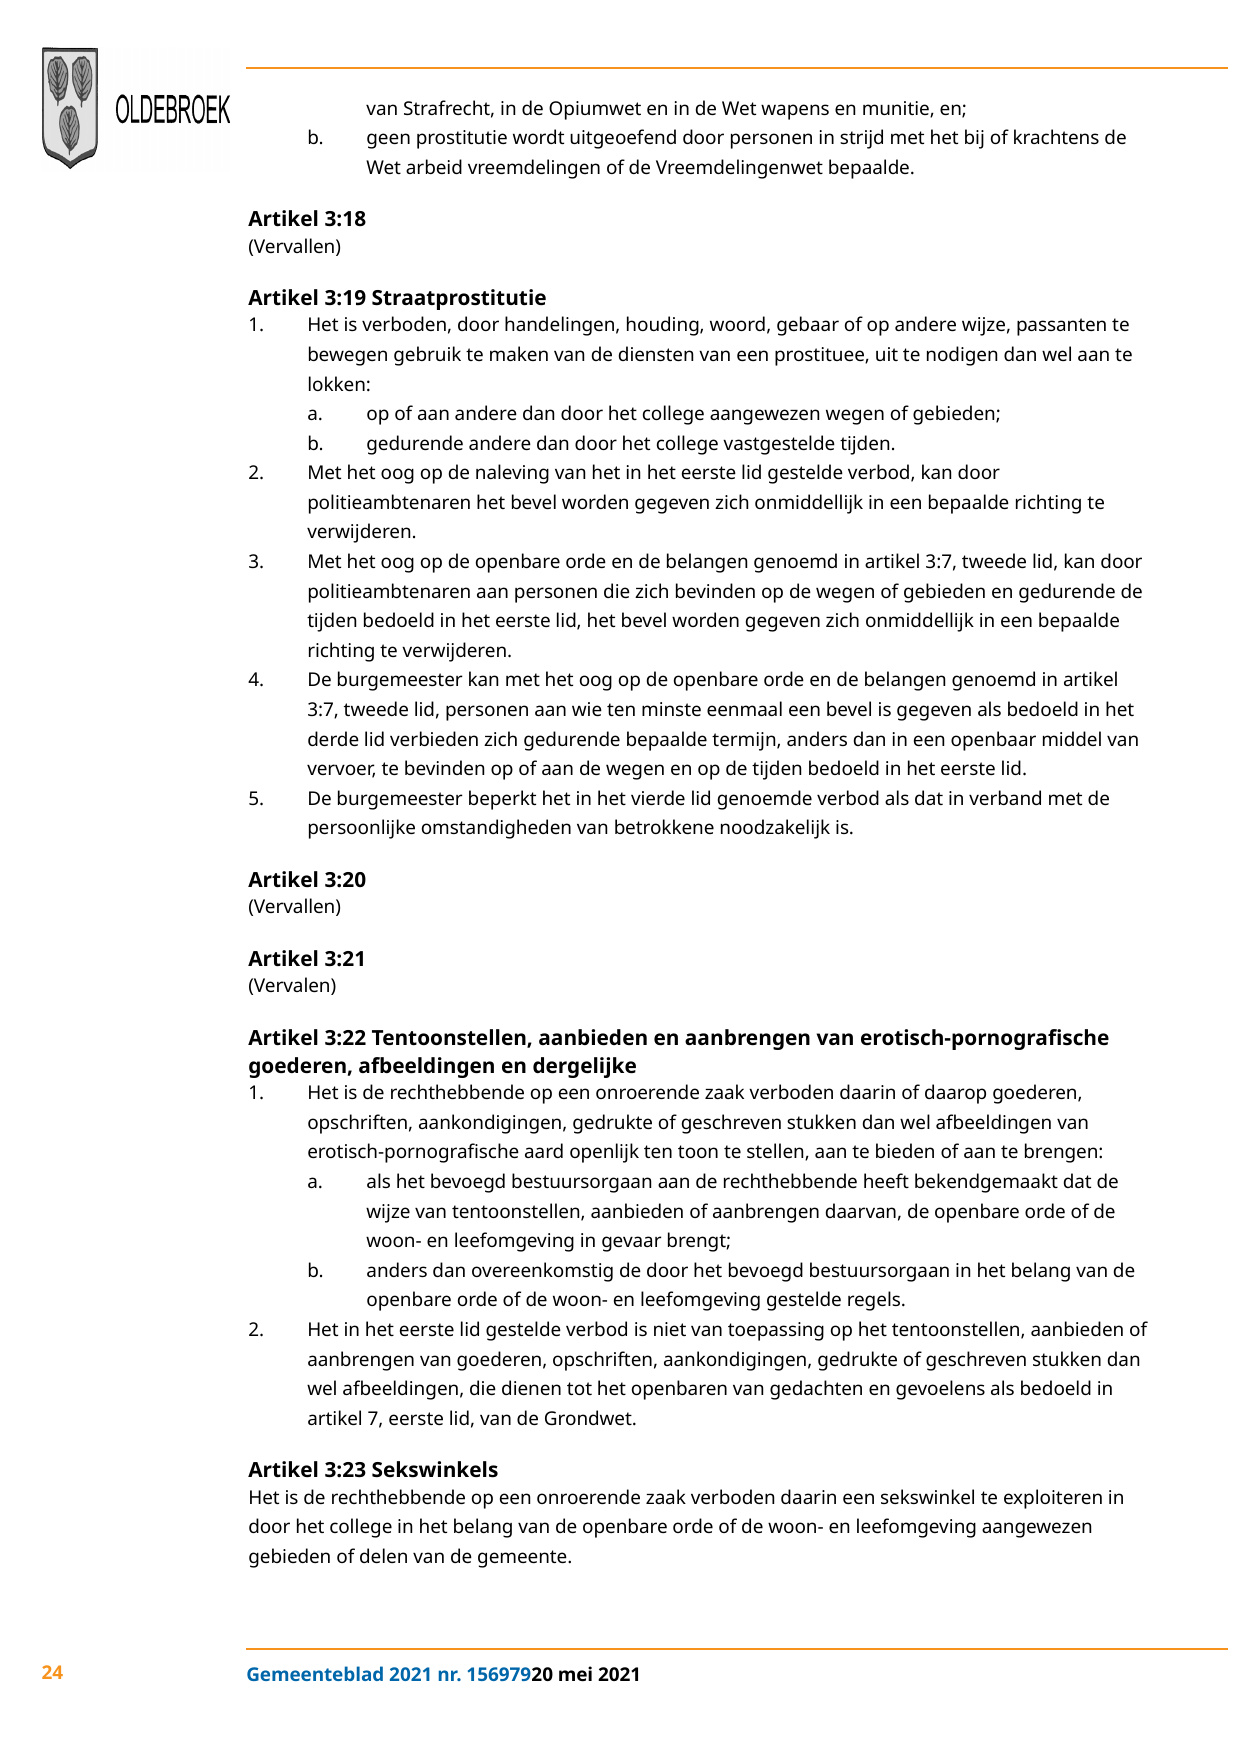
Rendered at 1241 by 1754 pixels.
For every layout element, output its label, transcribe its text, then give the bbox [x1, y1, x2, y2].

list Het is verboden, door handelingen, houding, woord, gebaar of op andere wijze, passanten te bewegen gebruik te maken van de diensten van een prostituee, uit te nodigen dan wel aan te lokken: [248, 312, 1152, 397]
text Artikel 3:22 Tentoonstellen, aanbieden en aanbrengen van erotisch-pornografische goederen, afbeeldingen en dergelijke [248, 1023, 1152, 1079]
list geen prostitutie wordt uitgeoefend door personen in strijd met het bij of krachtens de Wet arbeid vreemdelingen of de Vreemdelingenwet bepaalde. [307, 124, 1152, 180]
list Het is de rechthebbende op een onroerende zaak verboden daarin of daarop goederen, opschriften, aankondigingen, gedrukte of geschreven stukken dan wel afbeeldingen van erotisch-pornografische aard openlijk ten toon te stellen, aan te bieden of aan te brengen: [248, 1079, 1152, 1164]
text Artikel 3:18 [248, 204, 1152, 233]
list De burgemeester kan met het oog op de openbare orde en de belangen genoemd in artikel 3:7, tweede lid, personen aan wie ten minste eenmaal een bevel is gegeven als bedoeld in het derde lid verbieden zich gedurende bepaalde termijn, anders dan in een openbaar middel van vervoer, te bevinden op of aan de wegen en op de tijden bedoeld in het eerste lid. [248, 667, 1152, 781]
list Met het oog op de naleving van het in het eerste lid gestelde verbod, kan door politieambtenaren het bevel worden gegeven zich onmiddellijk in een bepaalde richting te verwijderen. [248, 459, 1152, 544]
list gedurende andere dan door het college vastgestelde tijden. [307, 430, 1152, 456]
list op of aan andere dan door het college aangewezen wegen of gebieden; [307, 400, 1152, 426]
text Het is de rechthebbende op een onroerende zaak verboden daarin een sekswinkel te exploiteren in door het college in het belang van de openbare orde of de woon- en leefomgeving aangewezen gebieden of delen van de gemeente. [248, 1484, 1152, 1569]
list Met het oog op de openbare orde en de belangen genoemd in artikel 3:7, tweede lid, kan door politieambtenaren aan personen die zich bevinden op de wegen of gebieden en gedurende de tijden bedoeld in het eerste lid, het bevel worden gegeven zich onmiddellijk in een bepaalde richting te verwijderen. [248, 548, 1152, 663]
text (Vervalen) [248, 972, 1152, 998]
text Artikel 3:21 [248, 944, 1152, 972]
text (Vervallen) [248, 893, 1152, 919]
list De burgemeester beperkt het in het vierde lid genoemde verbod als dat in verband met de persoonlijke omstandigheden van betrokkene noodzakelijk is. [248, 785, 1152, 840]
list van Strafrecht, in de Opiumwet en in de Wet wapens en munitie, en; [307, 95, 1152, 121]
text Artikel 3:23 Sekswinkels [248, 1455, 1152, 1484]
text Artikel 3:19 Straatprostitutie [248, 283, 1152, 312]
list als het bevoegd bestuursorgaan aan de rechthebbende heeft bekendgemaakt dat de wijze van tentoonstellen, aanbieden of aanbrengen daarvan, de openbare orde of de woon- en leefomgeving in gevaar brengt; [307, 1168, 1152, 1253]
list Het in het eerste lid gestelde verbod is niet van toepassing op het tentoonstellen, aanbieden of aanbrengen van goederen, opschriften, aankondigingen, gedrukte of geschreven stukken dan wel afbeeldingen, die dienen tot het openbaren van gedachten en gevoelens als bedoeld in artikel 7, eerste lid, van de Grondwet. [248, 1316, 1152, 1431]
picture [41, 47, 231, 172]
list anders dan overeenkomstig de door het bevoegd bestuursorgaan in het belang van de openbare orde of de woon- en leefomgeving gestelde regels. [307, 1257, 1152, 1312]
text (Vervallen) [248, 233, 1152, 258]
text Artikel 3:20 [248, 865, 1152, 893]
